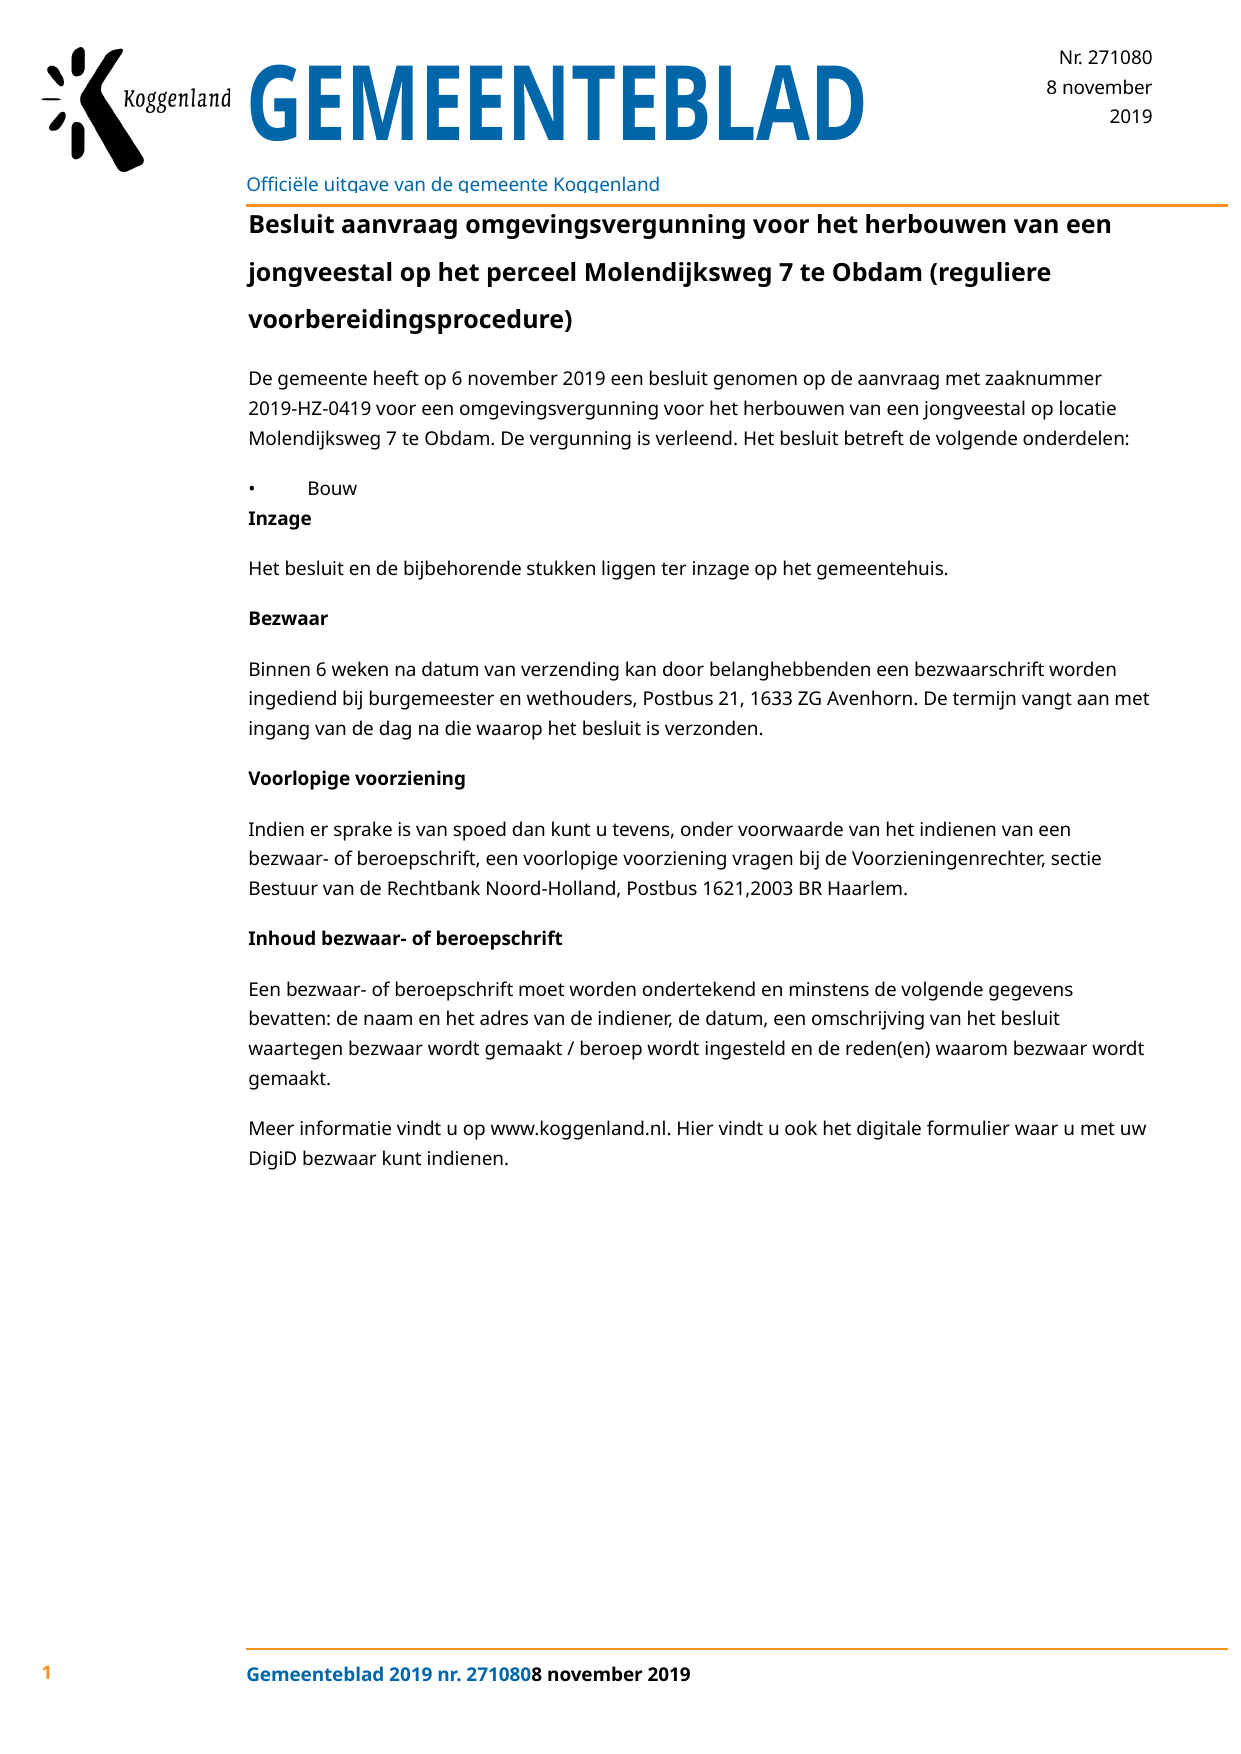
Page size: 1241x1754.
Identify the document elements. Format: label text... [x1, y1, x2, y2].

picture [41, 47, 231, 172]
text Voorlopige voorziening [248, 766, 1152, 791]
text Binnen 6 weken na datum van verzending kan door belanghebbenden een bezwaarschrift worden ingediend bij burgemeester en wethouders, Postbus 21, 1633 ZG Avenhorn. De termijn vangt aan met ingang van de dag na die waarop het besluit is verzonden. [248, 656, 1152, 741]
list Bouw [248, 475, 1152, 501]
text Besluit aanvraag omgevingsvergunning voor het herbouwen van een jongveestal op het perceel Molendijksweg 7 te Obdam (reguliere voorbereidingsprocedure) [248, 207, 1152, 336]
text Het besluit en de bijbehorende stukken liggen ter inzage op het gemeentehuis. [248, 555, 1152, 581]
text Bezwaar [248, 606, 1152, 631]
text Indien er sprake is van spoed dan kunt u tevens, onder voorwaarde van het indienen van een bezwaar- of beroepschrift, een voorlopige voorziening vragen bij de Voorzieningenrechter, sectie Bestuur van de Rechtbank Noord-Holland, Postbus 1621,2003 BR Haarlem. [248, 816, 1152, 901]
text De gemeente heeft op 6 november 2019 een besluit genomen op de aanvraag met zaaknummer 2019-HZ-0419 voor een omgevingsvergunning voor het herbouwen van een jongveestal op locatie Molendijksweg 7 te Obdam. De vergunning is verleend. Het besluit betreft de volgende onderdelen: [248, 366, 1152, 450]
text Meer informatie vindt u op www.koggenland.nl. Hier vindt u ook het digitale formulier waar u met uw DigiD bezwaar kunt indienen. [248, 1115, 1152, 1170]
text Inzage [248, 505, 1152, 530]
text Een bezwaar- of beroepschrift moet worden ondertekend en minstens de volgende gegevens bevatten: de naam en het adres van de indiener, de datum, een omschrijving van het besluit waartegen bezwaar wordt gemaakt / beroep wordt ingesteld en de reden(en) waarom bezwaar wordt gemaakt. [248, 976, 1152, 1090]
text Inhoud bezwaar- of beroepschrift [248, 926, 1152, 951]
